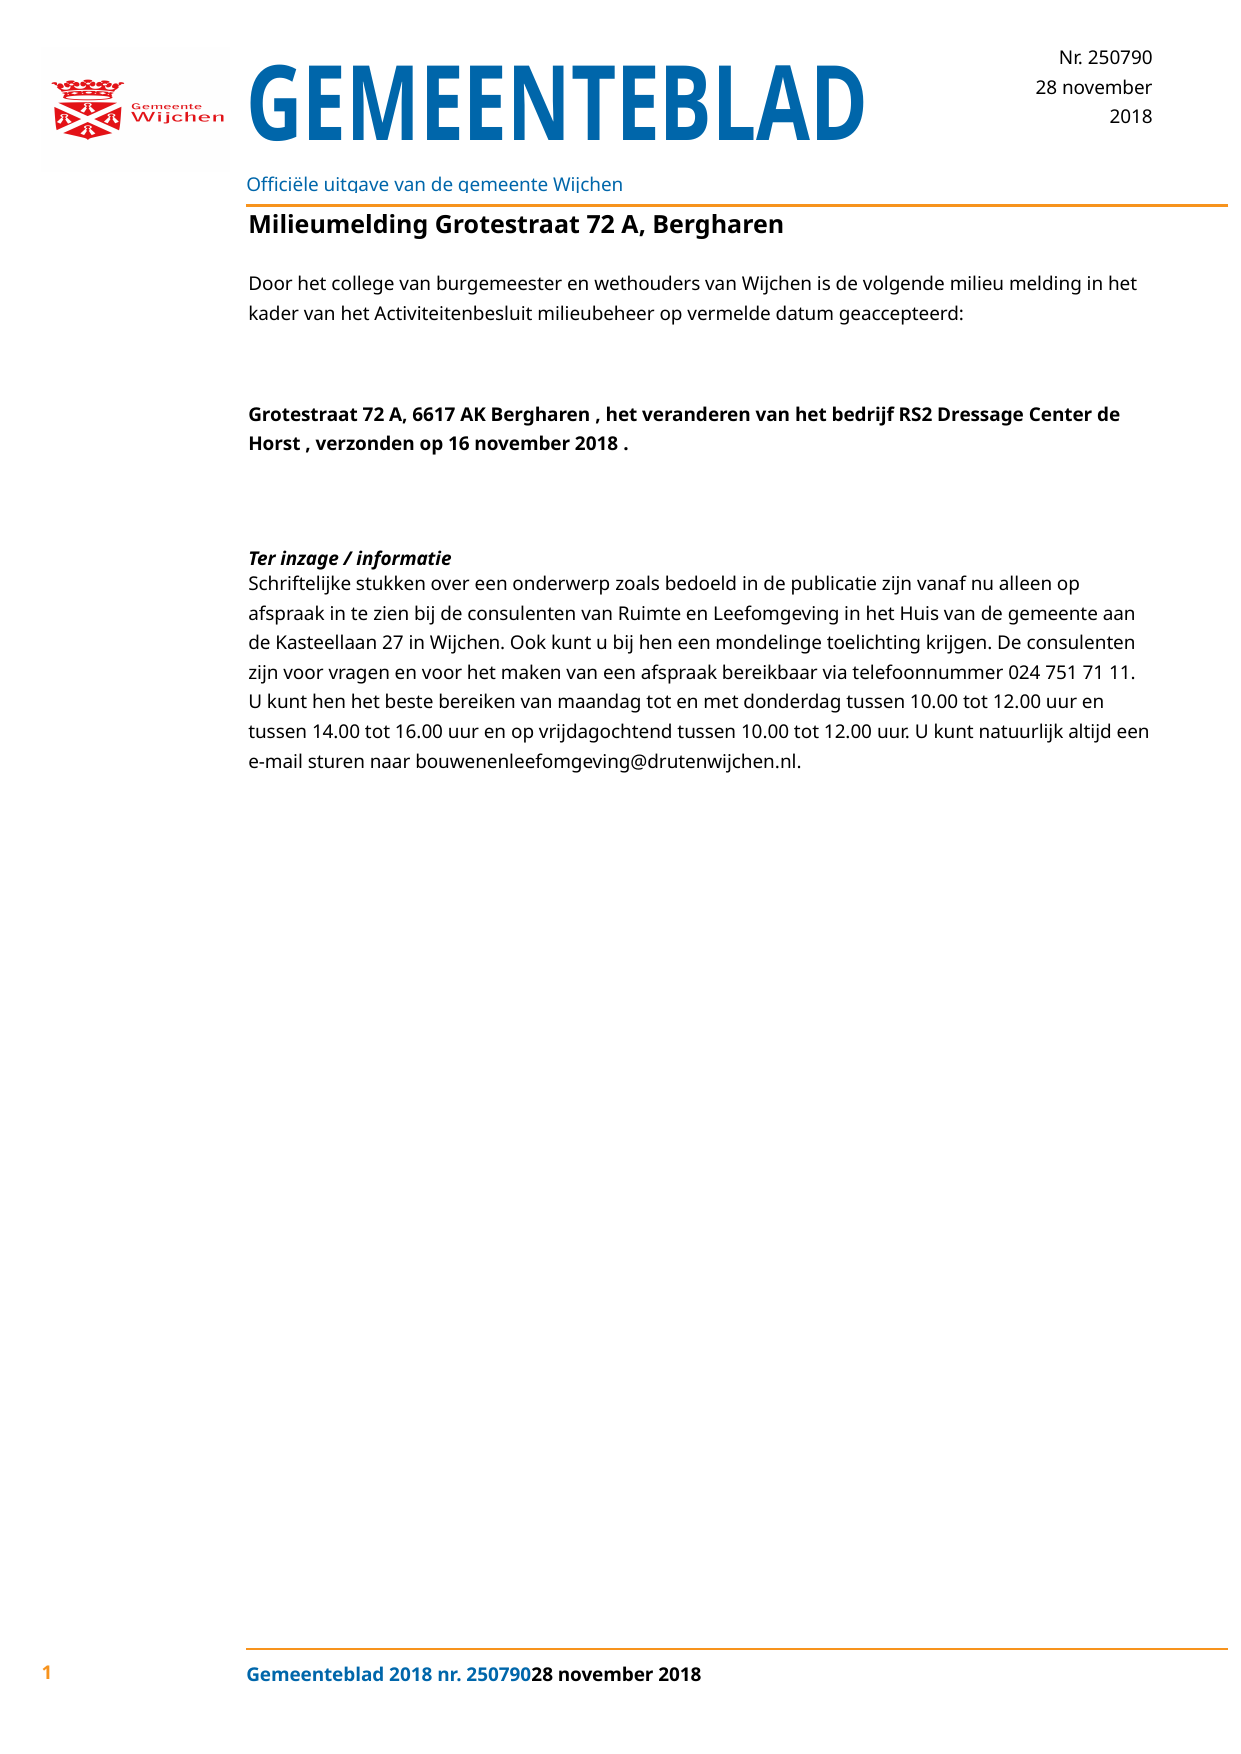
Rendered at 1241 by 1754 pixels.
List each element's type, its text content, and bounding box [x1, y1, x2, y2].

picture [41, 47, 231, 172]
text Milieumelding Grotestraat 72 A, Bergharen [248, 207, 1152, 241]
text Schriftelijke stukken over een onderwerp zoals bedoeld in de publicatie zijn vanaf nu alleen op afspraak in te zien bij de consulenten van Ruimte en Leefomgeving in het Huis van de gemeente aan de Kasteellaan 27 in Wijchen. Ook kunt u bij hen een mondelinge toelichting krijgen. De consulenten zijn voor vragen en voor het maken van een afspraak bereikbaar via telefoonnummer 024 751 71 11. U kunt hen het beste bereiken van maandag tot en met donderdag tussen 10.00 tot 12.00 uur en tussen 14.00 tot 16.00 uur en op vrijdagochtend tussen 10.00 tot 12.00 uur. U kunt natuurlijk altijd een e-mail sturen naar bouwenenleefomgeving@drutenwijchen.nl. [248, 570, 1152, 774]
text Ter inzage / informatie [248, 545, 1152, 570]
text Door het college van burgemeester en wethouders van Wijchen is de volgende milieu melding in het kader van het Activiteitenbesluit milieubeheer op vermelde datum geaccepteerd: [248, 270, 1152, 326]
text Grotestraat 72 A, 6617 AK Bergharen , het veranderen van het bedrijf RS2 Dressage Center de Horst , verzonden op 16 november 2018 . [248, 401, 1152, 456]
